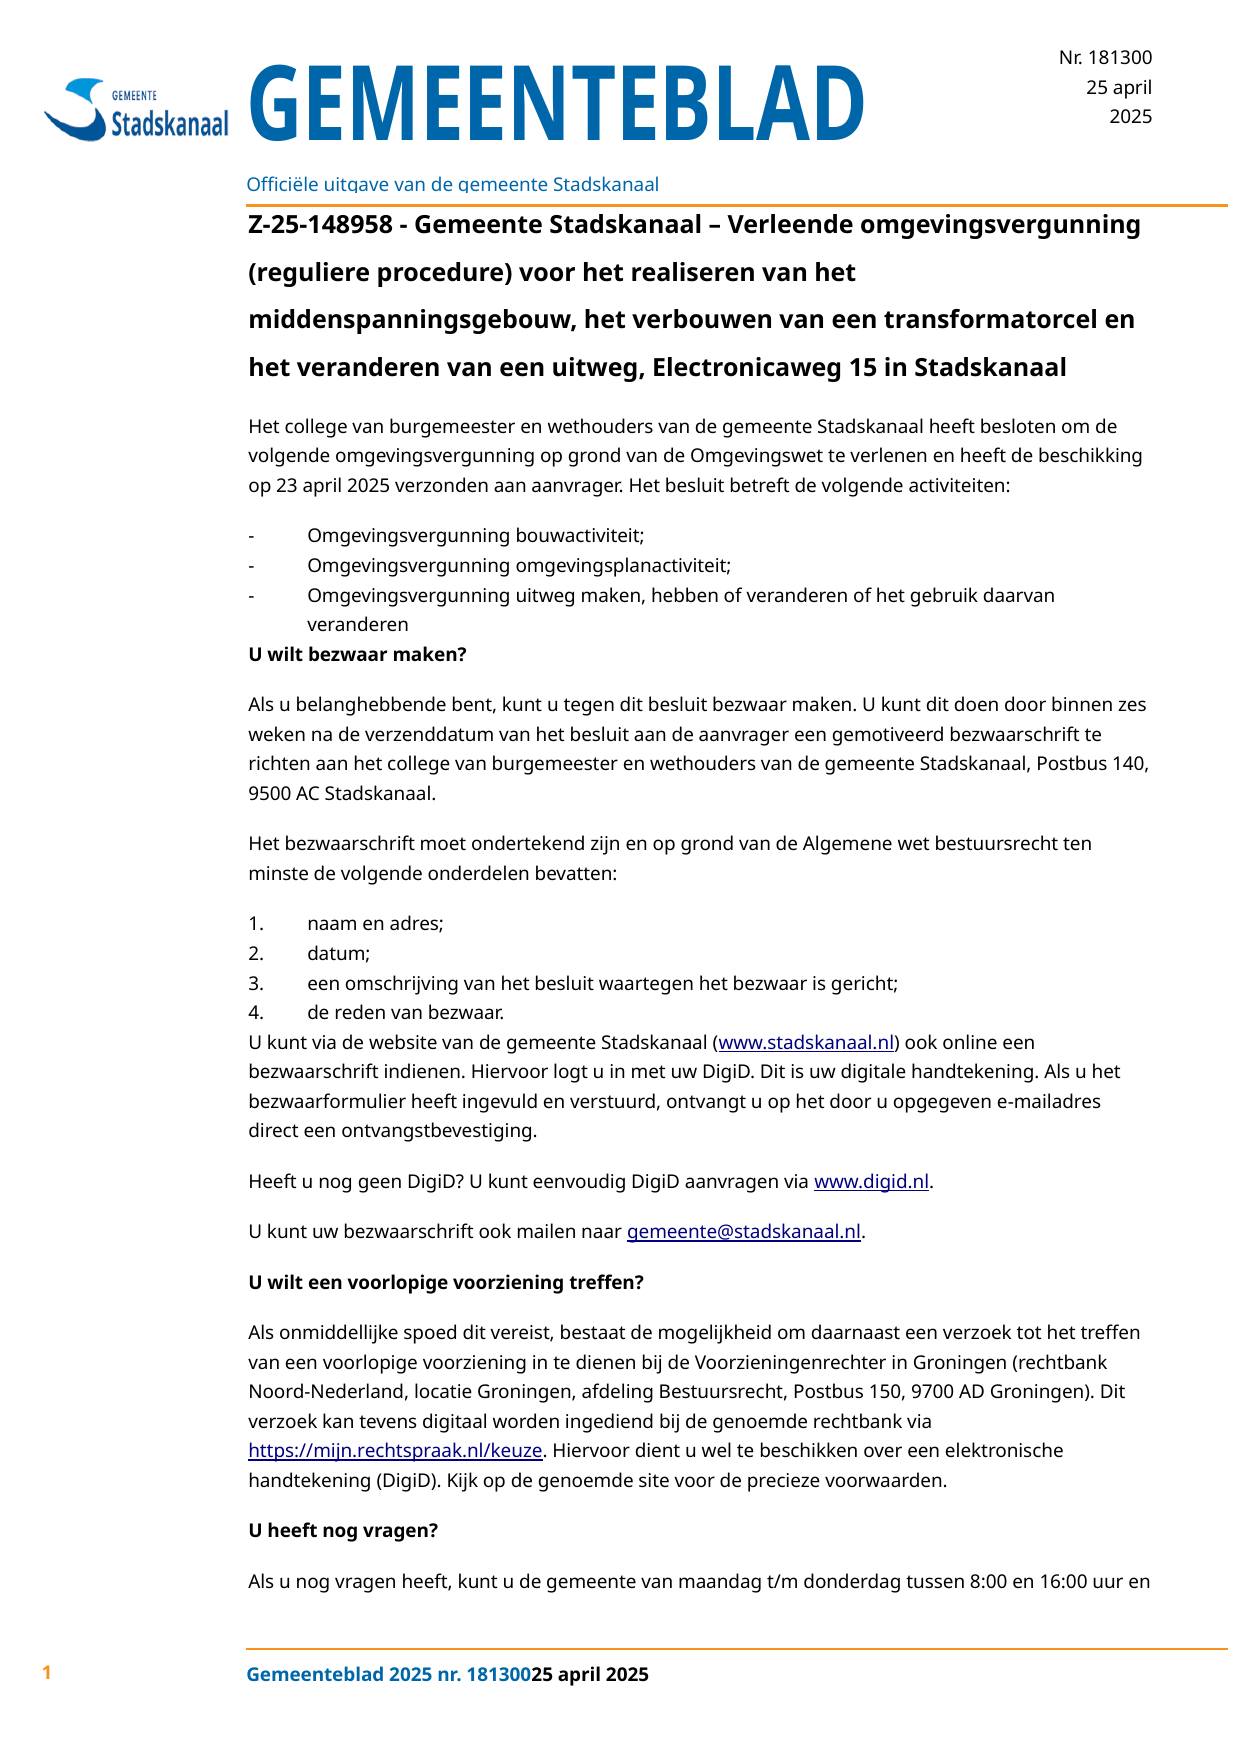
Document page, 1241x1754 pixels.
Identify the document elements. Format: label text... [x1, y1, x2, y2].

text Als u belanghebbende bent, kunt u tegen dit besluit bezwaar maken. U kunt dit doen door binnen zes weken na de verzenddatum van het besluit aan de aanvrager een gemotiveerd bezwaarschrift te richten aan het college van burgemeester en wethouders van de gemeente Stadskanaal, Postbus 140, 9500 AC Stadskanaal. [248, 691, 1152, 806]
text Als u nog vragen heeft, kunt u de gemeente van maandag t/m donderdag tussen 8:00 en 16:00 uur en [248, 1568, 1152, 1594]
list Omgevingsvergunning bouwactiviteit; [248, 523, 1152, 548]
text U wilt bezwaar maken? [248, 641, 1152, 667]
list de reden van bezwaar. [248, 999, 1152, 1025]
picture [41, 47, 231, 172]
text U kunt uw bezwaarschrift ook mailen naar gemeente@stadskanaal.nl. [248, 1218, 1152, 1244]
text U kunt via de website van de gemeente Stadskanaal (www.stadskanaal.nl) ook online een bezwaarschrift indienen. Hiervoor logt u in met uw DigiD. Dit is uw digitale handtekening. Als u het bezwaarformulier heeft ingevuld en verstuurd, ontvangt u op het door u opgegeven e‑mailadres direct een ontvangstbevestiging. [248, 1029, 1152, 1143]
list Omgevingsvergunning omgevingsplanactiviteit; [248, 552, 1152, 578]
list Omgevingsvergunning uitweg maken, hebben of veranderen of het gebruik daarvan veranderen [248, 582, 1152, 637]
text Z-25-148958 - Gemeente Stadskanaal – Verleende omgevingsvergunning (reguliere procedure) voor het realiseren van het middenspanningsgebouw, het verbouwen van een transformatorcel en het veranderen van een uitweg, Electronicaweg 15 in Stadskanaal [248, 207, 1152, 384]
text Heeft u nog geen DigiD? U kunt eenvoudig DigiD aanvragen via www.digid.nl. [248, 1168, 1152, 1194]
list een omschrijving van het besluit waartegen het bezwaar is gericht; [248, 970, 1152, 996]
text U wilt een voorlopige voorziening treffen? [248, 1269, 1152, 1295]
text U heeft nog vragen? [248, 1518, 1152, 1543]
list datum; [248, 940, 1152, 966]
text Het college van burgemeester en wethouders van de gemeente Stadskanaal heeft besloten om de volgende omgevingsvergunning op grond van de Omgevingswet te verlenen en heeft de beschikking op 23 april 2025 verzonden aan aanvrager. Het besluit betreft de volgende activiteiten: [248, 413, 1152, 498]
list naam en adres; [248, 911, 1152, 936]
text Het bezwaarschrift moet ondertekend zijn en op grond van de Algemene wet bestuursrecht ten minste de volgende onderdelen bevatten: [248, 831, 1152, 886]
text Als onmiddellijke spoed dit vereist, bestaat de mogelijkheid om daarnaast een verzoek tot het treffen van een voorlopige voorziening in te dienen bij de Voorzieningenrechter in Groningen (rechtbank Noord-Nederland, locatie Groningen, afdeling Bestuursrecht, Postbus 150, 9700 AD Groningen). Dit verzoek kan tevens digitaal worden ingediend bij de genoemde rechtbank via https://mijn.rechtspraak.nl/keuze. Hiervoor dient u wel te beschikken over een elektronische handtekening (DigiD). Kijk op de genoemde site voor de precieze voorwaarden. [248, 1319, 1152, 1493]
